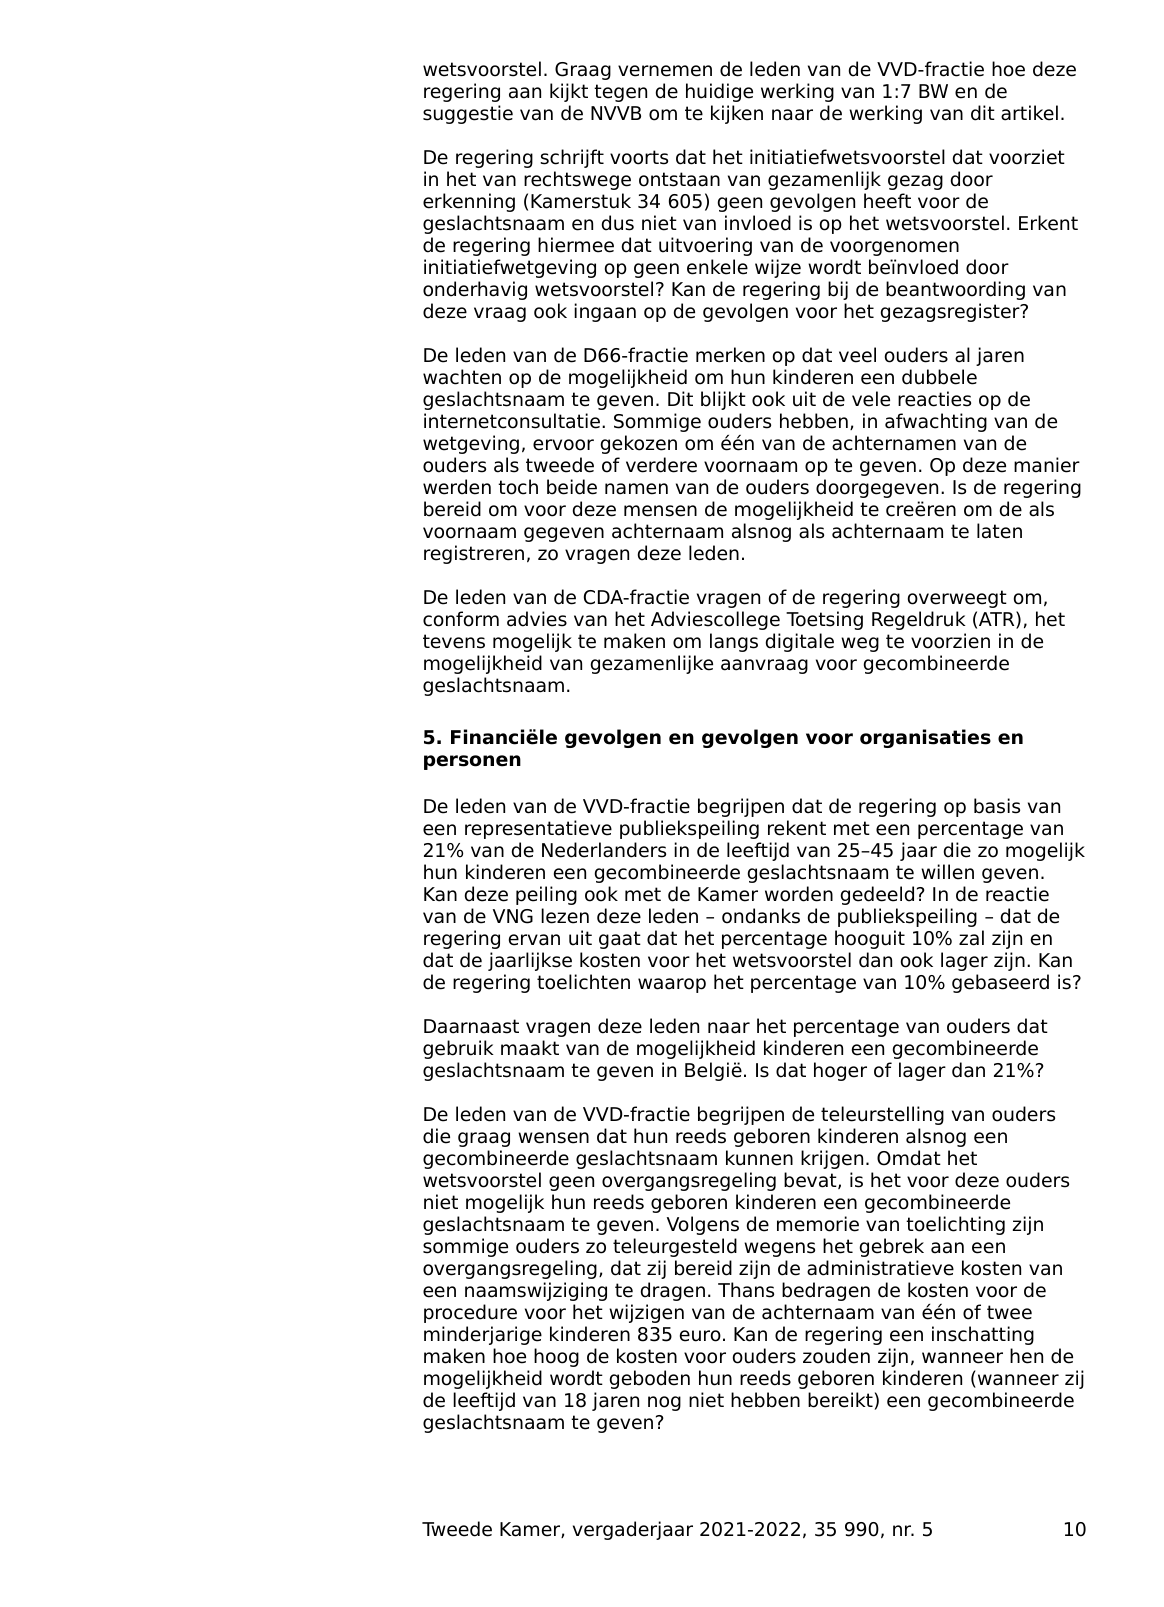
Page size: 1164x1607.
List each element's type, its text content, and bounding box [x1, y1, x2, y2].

text wetsvoorstel. Graag vernemen de leden van de VVD-fractie hoe deze regering aan kijkt tegen de huidige werking van 1:7 BW en de suggestie van de NVVB om te kijken naar de werking van dit artikel. [422, 59, 1087, 125]
subtitle 5. Financiële gevolgen en gevolgen voor organisaties en personen [422, 727, 1087, 771]
text De leden van de VVD-fractie begrijpen de teleurstelling van ouders die graag wensen dat hun reeds geboren kinderen alsnog een gecombineerde geslachtsnaam kunnen krijgen. Omdat het wetsvoorstel geen overgangsregeling bevat, is het voor deze ouders niet mogelijk hun reeds geboren kinderen een gecombineerde geslachtsnaam te geven. Volgens de memorie van toelichting zijn sommige ouders zo teleurgesteld wegens het gebrek aan een overgangsregeling, dat zij bereid zijn de administratieve kosten van een naamswijziging te dragen. Thans bedragen de kosten voor de procedure voor het wijzigen van de achternaam van één of twee minderjarige kinderen 835 euro. Kan de regering een inschatting maken hoe hoog de kosten voor ouders zouden zijn, wanneer hen de mogelijkheid wordt geboden hun reeds geboren kinderen (wanneer zij de leeftijd van 18 jaren nog niet hebben bereikt) een gecombineerde geslachtsnaam te geven? [422, 1104, 1087, 1434]
text De leden van de D66-fractie merken op dat veel ouders al jaren wachten op de mogelijkheid om hun kinderen een dubbele geslachtsnaam te geven. Dit blijkt ook uit de vele reacties op de internetconsultatie. Sommige ouders hebben, in afwachting van de wetgeving, ervoor gekozen om één van de achternamen van de ouders als tweede of verdere voornaam op te geven. Op deze manier werden toch beide namen van de ouders doorgegeven. Is de regering bereid om voor deze mensen de mogelijkheid te creëren om de als voornaam gegeven achternaam alsnog als achternaam te laten registreren, zo vragen deze leden. [422, 345, 1087, 565]
text Daarnaast vragen deze leden naar het percentage van ouders dat gebruik maakt van de mogelijkheid kinderen een gecombineerde geslachtsnaam te geven in België. Is dat hoger of lager dan 21%? [422, 1016, 1087, 1082]
text De regering schrijft voorts dat het initiatiefwetsvoorstel dat voorziet in het van rechtswege ontstaan van gezamenlijk gezag door erkenning (Kamerstuk 34 605) geen gevolgen heeft voor de geslachtsnaam en dus niet van invloed is op het wetsvoorstel. Erkent de regering hiermee dat uitvoering van de voorgenomen initiatiefwetgeving op geen enkele wijze wordt beïnvloed door onderhavig wetsvoorstel? Kan de regering bij de beantwoording van deze vraag ook ingaan op de gevolgen voor het gezagsregister? [422, 147, 1087, 323]
text De leden van de CDA-fractie vragen of de regering overweegt om, conform advies van het Adviescollege Toetsing Regeldruk (ATR), het tevens mogelijk te maken om langs digitale weg te voorzien in de mogelijkheid van gezamenlijke aanvraag voor gecombineerde geslachtsnaam. [422, 587, 1087, 697]
text De leden van de VVD-fractie begrijpen dat de regering op basis van een representatieve publiekspeiling rekent met een percentage van 21% van de Nederlanders in de leeftijd van 25–45 jaar die zo mogelijk hun kinderen een gecombineerde geslachtsnaam te willen geven. Kan deze peiling ook met de Kamer worden gedeeld? In de reactie van de VNG lezen deze leden – ondanks de publiekspeiling – dat de regering ervan uit gaat dat het percentage hooguit 10% zal zijn en dat de jaarlijkse kosten voor het wetsvoorstel dan ook lager zijn. Kan de regering toelichten waarop het percentage van 10% gebaseerd is? [422, 796, 1087, 994]
